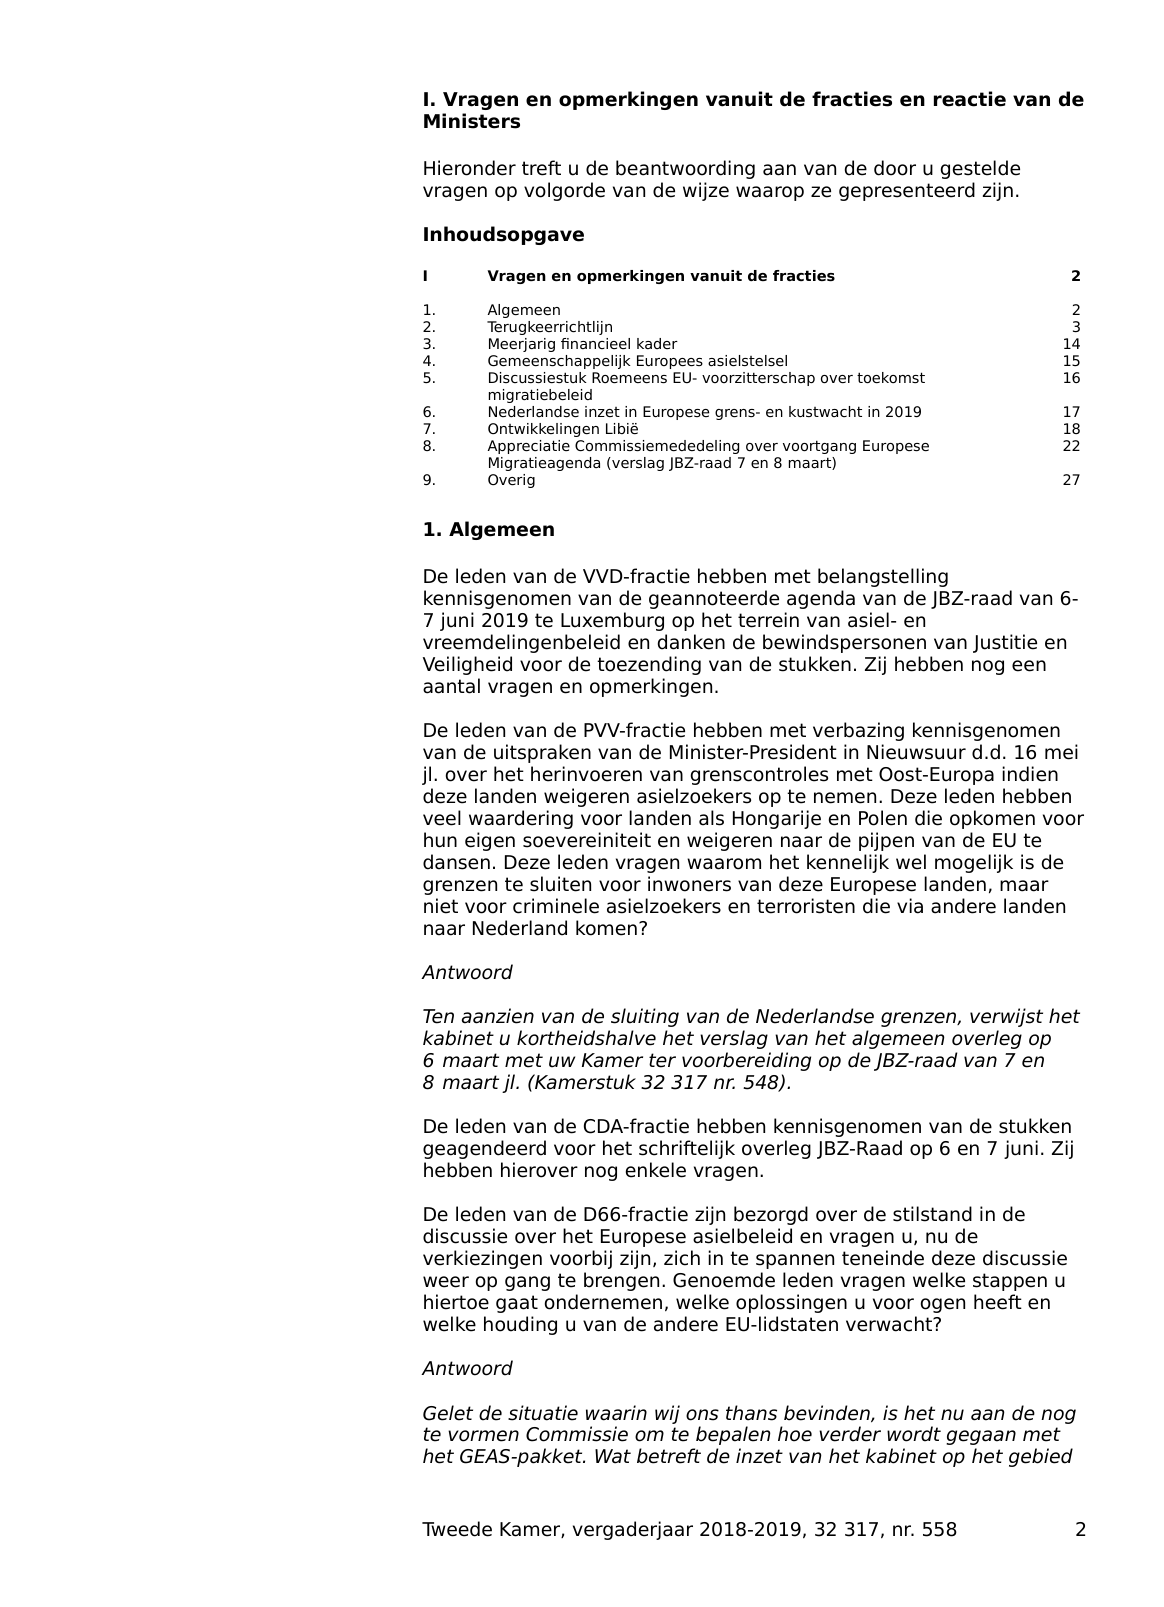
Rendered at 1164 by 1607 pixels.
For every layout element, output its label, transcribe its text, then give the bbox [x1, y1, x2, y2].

text Ten aanzien van de sluiting van de Nederlandse grenzen, verwijst het kabinet u kortheidshalve het verslag van het algemeen overleg op 6 maart met uw Kamer ter voorbereiding op de JBZ-raad van 7 en 8 maart jl. (Kamerstuk 32 317 nr. 548). [422, 1006, 1087, 1094]
text De leden van de PVV-fractie hebben met verbazing kennisgenomen van de uitspraken van de Minister-President in Nieuwsuur d.d. 16 mei jl. over het herinvoeren van grenscontroles met Oost-Europa indien deze landen weigeren asielzoekers op te nemen. Deze leden hebben veel waardering voor landen als Hongarije en Polen die opkomen voor hun eigen soevereiniteit en weigeren naar de pijpen van de EU te dansen. Deze leden vragen waarom het kennelijk wel mogelijk is de grenzen te sluiten voor inwoners van deze Europese landen, maar niet voor criminele asielzoekers en terroristen die via andere landen naar Nederland komen? [422, 720, 1087, 939]
table_cell 18 [1013, 421, 1087, 438]
table_cell 1. [422, 302, 481, 319]
table_cell Appreciatie Commissiemededeling over voortgang Europese Migratieagenda (verslag JBZ-raad 7 en 8 maart) [481, 438, 1013, 472]
table_cell 2. [422, 319, 481, 336]
table_cell Gemeenschappelijk Europees asielstelsel [481, 353, 1013, 370]
subtitle Antwoord [422, 1358, 1087, 1380]
table_cell 8. [422, 438, 481, 472]
table_cell 17 [1013, 404, 1087, 421]
table_cell [422, 285, 481, 302]
table_cell 9. [422, 472, 481, 489]
text Gelet de situatie waarin wij ons thans bevinden, is het nu aan de nog te vormen Commissie om te bepalen hoe verder wordt gegaan met het GEAS-pakket. Wat betreft de inzet van het kabinet op het gebied [422, 1402, 1087, 1468]
subtitle Antwoord [422, 962, 1087, 984]
table_cell 14 [1013, 336, 1087, 353]
table_cell 7. [422, 421, 481, 438]
table_cell 2 [1013, 302, 1087, 319]
table_cell 5. [422, 370, 481, 404]
table_cell Nederlandse inzet in Europese grens- en kustwacht in 2019 [481, 404, 1013, 421]
table_header Vragen en opmerkingen vanuit de fracties [481, 268, 1013, 285]
table_cell Ontwikkelingen Libië [481, 421, 1013, 438]
table_cell 3. [422, 336, 481, 353]
table_cell 22 [1013, 438, 1087, 472]
table_header 2 [1013, 268, 1087, 285]
table_cell Algemeen [481, 302, 1013, 319]
table_cell Terugkeerrichtlijn [481, 319, 1013, 336]
subtitle Inhoudsopgave [422, 224, 1087, 246]
table_header I [422, 268, 481, 285]
table_cell 16 [1013, 370, 1087, 404]
text De leden van de CDA-fractie hebben kennisgenomen van de stukken geagendeerd voor het schriftelijk overleg JBZ-Raad op 6 en 7 juni. Zij hebben hierover nog enkele vragen. [422, 1116, 1087, 1182]
table_cell [481, 285, 1013, 302]
table_cell Overig [481, 472, 1013, 489]
subtitle 1. Algemeen [422, 519, 1087, 541]
subtitle I. Vragen en opmerkingen vanuit de fracties en reactie van de Ministers [422, 89, 1087, 133]
table_cell 27 [1013, 472, 1087, 489]
table_cell 15 [1013, 353, 1087, 370]
text De leden van de D66-fractie zijn bezorgd over de stilstand in de discussie over het Europese asielbeleid en vragen u, nu de verkiezingen voorbij zijn, zich in te spannen teneinde deze discussie weer op gang te brengen. Genoemde leden vragen welke stappen u hiertoe gaat ondernemen, welke oplossingen u voor ogen heeft en welke houding u van de andere EU-lidstaten verwacht? [422, 1204, 1087, 1336]
table_cell [1013, 285, 1087, 302]
table_cell 6. [422, 404, 481, 421]
table_cell 4. [422, 353, 481, 370]
table_cell Discussiestuk Roemeens EU- voorzitterschap over toekomst migratiebeleid [481, 370, 1013, 404]
text De leden van de VVD-fractie hebben met belangstelling kennisgenomen van de geannoteerde agenda van de JBZ-raad van 6-7 juni 2019 te Luxemburg op het terrein van asiel- en vreemdelingenbeleid en danken de bewindspersonen van Justitie en Veiligheid voor de toezending van de stukken. Zij hebben nog een aantal vragen en opmerkingen. [422, 566, 1087, 698]
table_cell 3 [1013, 319, 1087, 336]
text Hieronder treft u de beantwoording aan van de door u gestelde vragen op volgorde van de wijze waarop ze gepresenteerd zijn. [422, 158, 1087, 202]
table_cell Meerjarig financieel kader [481, 336, 1013, 353]
